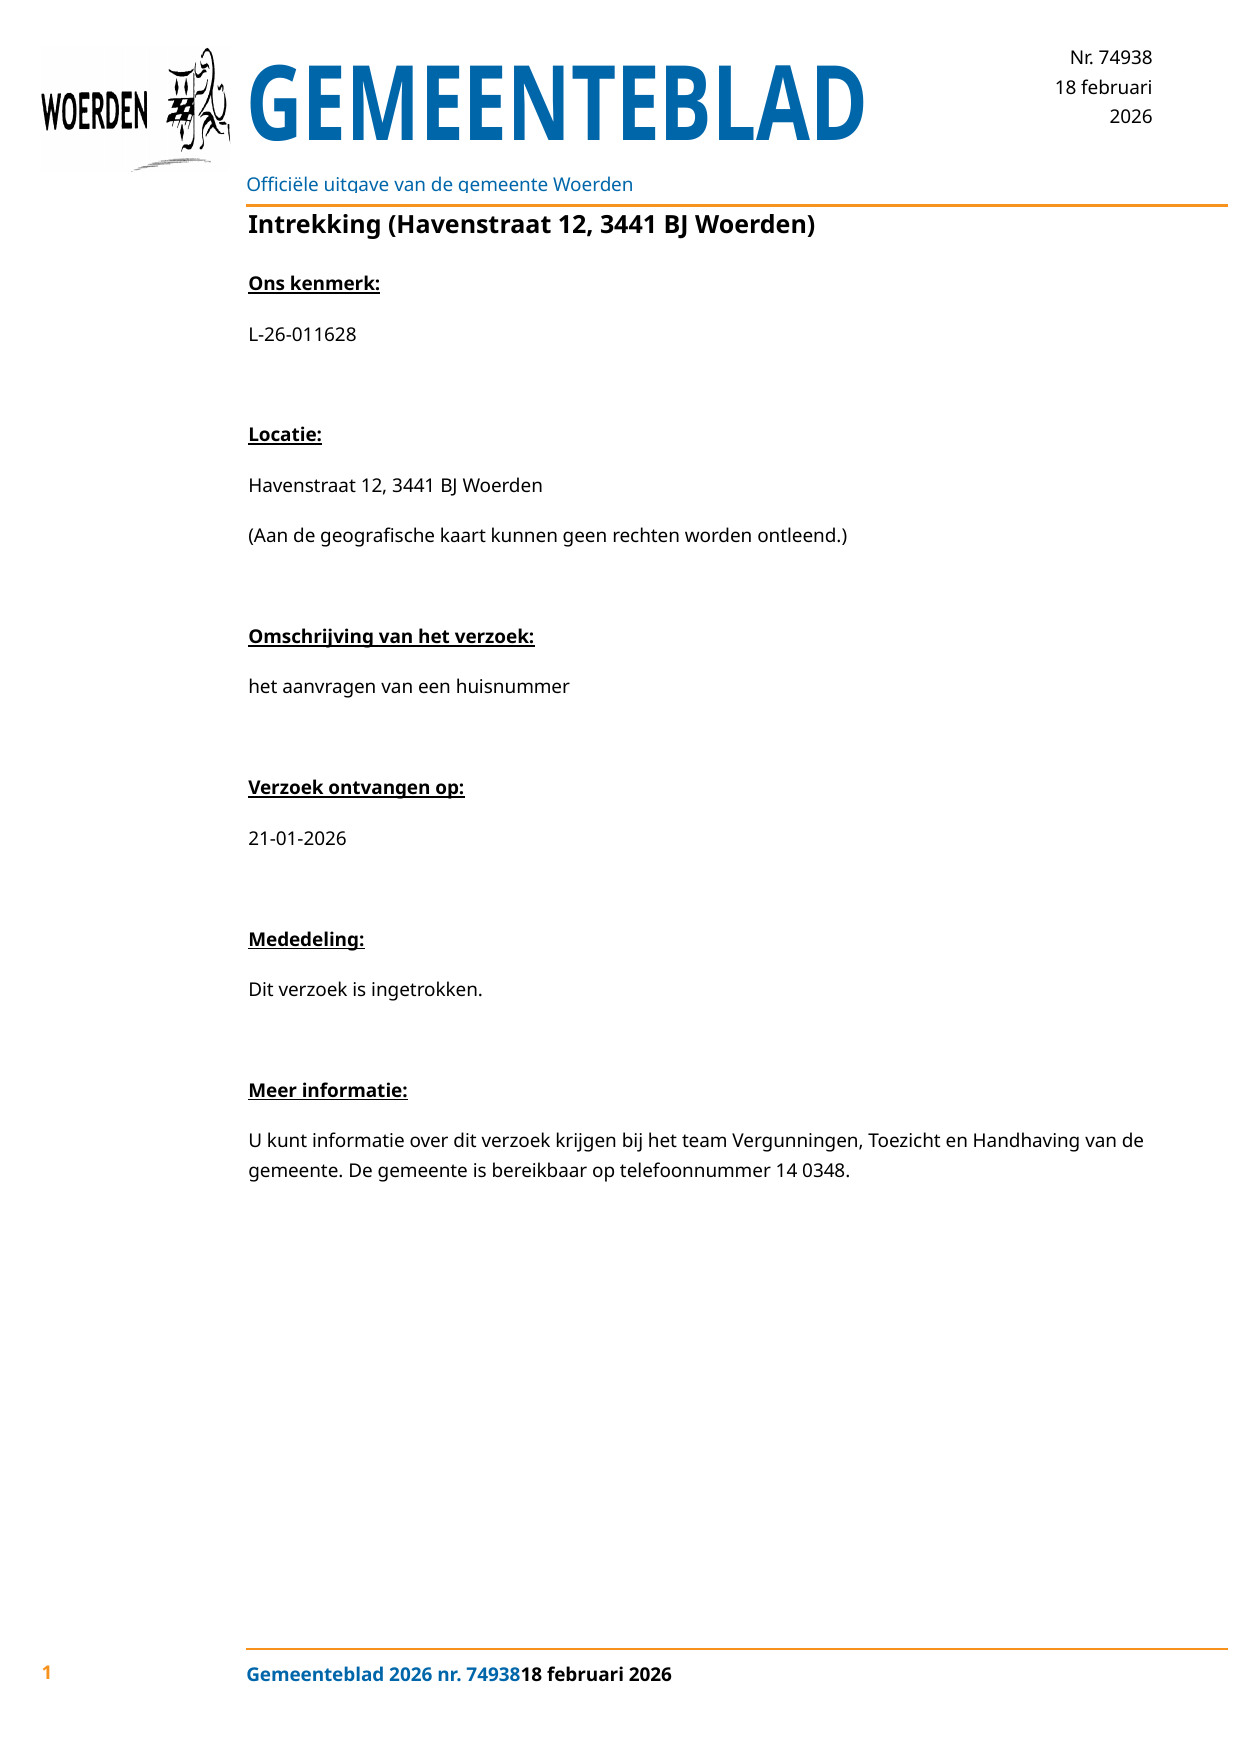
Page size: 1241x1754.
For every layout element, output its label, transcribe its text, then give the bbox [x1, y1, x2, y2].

text Ons kenmerk: [248, 270, 1152, 296]
text Dit verzoek is ingetrokken. [248, 976, 1152, 1002]
text L-26-011628 [248, 321, 1152, 346]
text Intrekking (Havenstraat 12, 3441 BJ Woerden) [248, 207, 1152, 241]
text U kunt informatie over dit verzoek krijgen bij het team Vergunningen, Toezicht en Handhaving van de gemeente. De gemeente is bereikbaar op telefoonnummer 14 0348. [248, 1127, 1152, 1183]
text Verzoek ontvangen op: [248, 774, 1152, 800]
text Havenstraat 12, 3441 BJ Woerden [248, 472, 1152, 498]
text het aanvragen van een huisnummer [248, 674, 1152, 699]
picture [41, 47, 231, 172]
text 21-01-2026 [248, 825, 1152, 851]
text Meer informatie: [248, 1077, 1152, 1103]
text Mededeling: [248, 926, 1152, 951]
text (Aan de geografische kaart kunnen geen rechten worden ontleend.) [248, 522, 1152, 548]
text Omschrijving van het verzoek: [248, 623, 1152, 649]
text Locatie: [248, 422, 1152, 447]
